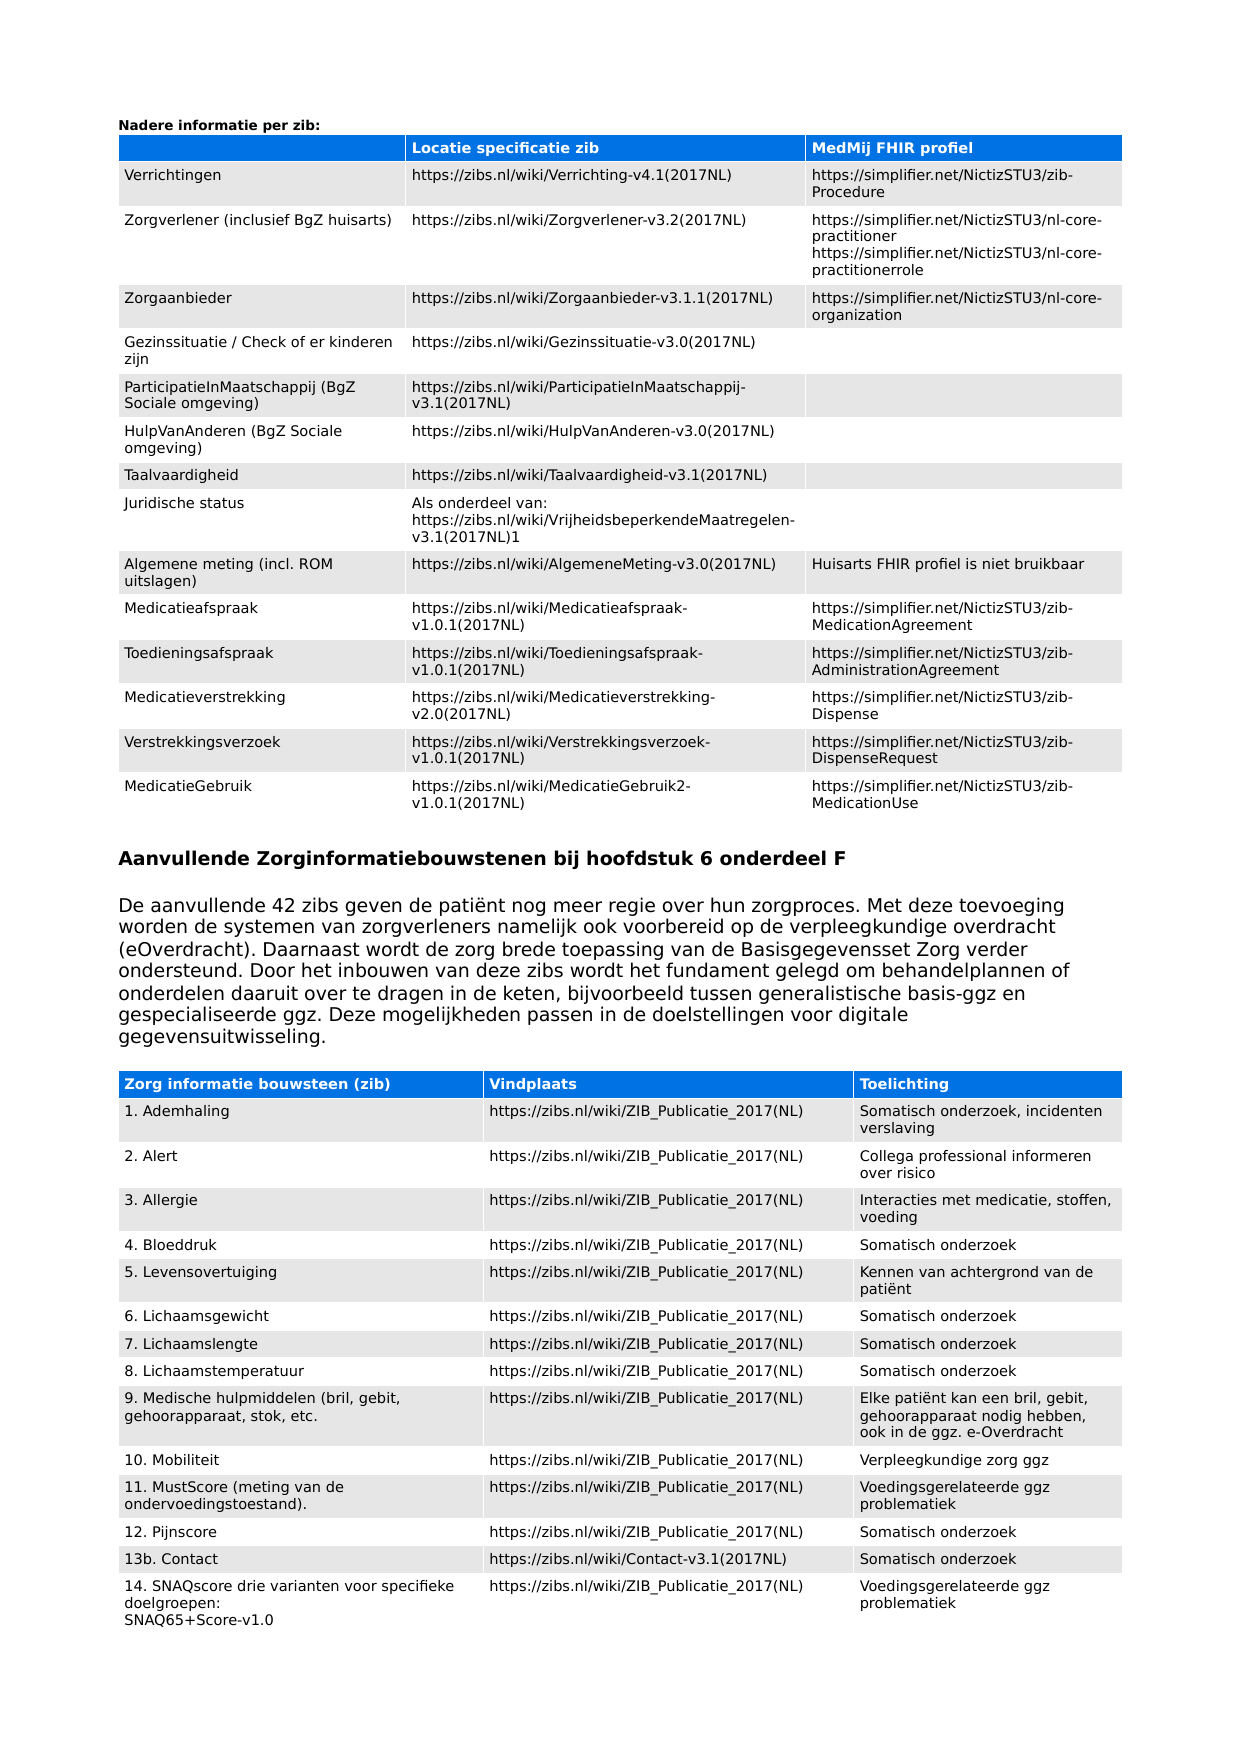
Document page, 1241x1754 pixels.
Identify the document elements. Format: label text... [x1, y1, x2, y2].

table_cell https://zibs.nl/wiki/ZIB_Publicatie_2017(NL) [484, 1331, 853, 1357]
table_cell Gezinssituatie / Check of er kinderen zijn [119, 329, 405, 373]
table_cell https://simplifier.net/NictizSTU3/zib-DispenseRequest [806, 729, 1122, 772]
table_cell 8. Lichaamstemperatuur [119, 1358, 483, 1385]
table_cell Huisarts FHIR profiel is niet bruikbaar [806, 551, 1122, 594]
table_cell Somatisch onderzoek [854, 1519, 1122, 1545]
subtitle Aanvullende Zorginformatiebouwstenen bij hoofdstuk 6 onderdeel F [118, 847, 1122, 869]
table_cell https://zibs.nl/wiki/HulpVanAnderen-v3.0(2017NL) [406, 418, 805, 461]
table_cell Kennen van achtergrond van de patiënt [854, 1259, 1122, 1302]
table_cell Toedieningsafspraak [119, 640, 405, 683]
table_cell Verrichtingen [119, 162, 405, 206]
table_cell https://zibs.nl/wiki/ParticipatieInMaatschappij-v3.1(2017NL) [406, 374, 805, 417]
table_cell MedicatieGebruik [119, 773, 405, 816]
table_cell https://simplifier.net/NictizSTU3/zib-Dispense [806, 684, 1122, 728]
table_cell https://zibs.nl/wiki/Verstrekkingsverzoek-v1.0.1(2017NL) [406, 729, 805, 772]
table_cell [806, 374, 1122, 417]
table_header Vindplaats [484, 1071, 853, 1098]
table_cell Voedingsgerelateerde ggz problematiek [854, 1574, 1122, 1634]
table_cell https://simplifier.net/NictizSTU3/zib-MedicationAgreement [806, 596, 1122, 639]
table_cell 12. Pijnscore [119, 1519, 483, 1545]
table_cell Interacties met medicatie, stoffen, voeding [854, 1188, 1122, 1231]
table_cell Zorgaanbieder [119, 285, 405, 328]
table_cell https://zibs.nl/wiki/ZIB_Publicatie_2017(NL) [484, 1259, 853, 1302]
table_cell MedMij FHIR profiel [806, 135, 1122, 161]
table_cell https://simplifier.net/NictizSTU3/nl-core-organization [806, 285, 1122, 328]
table_cell https://zibs.nl/wiki/ZIB_Publicatie_2017(NL) [484, 1386, 853, 1446]
table_cell 1. Ademhaling [119, 1099, 483, 1142]
table_cell 13b. Contact [119, 1546, 483, 1573]
table_cell 11. MustScore (meting van de ondervoedingstoestand). [119, 1475, 483, 1518]
table_cell 6. Lichaamsgewicht [119, 1304, 483, 1330]
table_cell 5. Levensovertuiging [119, 1259, 483, 1302]
table_cell https://zibs.nl/wiki/ZIB_Publicatie_2017(NL) [484, 1358, 853, 1385]
table_header Nadere informatie per zib: [118, 118, 1122, 134]
table_cell Elke patiënt kan een bril, gebit, gehoorapparaat nodig hebben, ook in de ggz. e-Overdracht [854, 1386, 1122, 1446]
table_cell https://zibs.nl/wiki/ZIB_Publicatie_2017(NL) [484, 1143, 853, 1186]
table_cell [806, 490, 1122, 550]
table_cell ParticipatieInMaatschappij (BgZ Sociale omgeving) [119, 374, 405, 417]
table_cell Somatisch onderzoek [854, 1358, 1122, 1385]
table_cell https://simplifier.net/NictizSTU3/zib-AdministrationAgreement [806, 640, 1122, 683]
table_cell Verstrekkingsverzoek [119, 729, 405, 772]
table_cell https://zibs.nl/wiki/Zorgverlener-v3.2(2017NL) [406, 207, 805, 284]
table_cell 10. Mobiliteit [119, 1447, 483, 1473]
table_cell Taalvaardigheid [119, 463, 405, 489]
table_cell Collega professional informeren over risico [854, 1143, 1122, 1186]
table_cell https://zibs.nl/wiki/Contact-v3.1(2017NL) [484, 1546, 853, 1573]
table_cell Als onderdeel van: https://zibs.nl/wiki/VrijheidsbeperkendeMaatregelen-v3.1(2017NL)1 [406, 490, 805, 550]
table_cell https://simplifier.net/NictizSTU3/nl-core-practitioner https://simplifier.net/NictizSTU3/nl-core-practitionerrole [806, 207, 1122, 284]
table_cell Algemene meting (incl. ROM uitslagen) [119, 551, 405, 594]
table_cell [806, 329, 1122, 373]
table_cell https://zibs.nl/wiki/ZIB_Publicatie_2017(NL) [484, 1519, 853, 1545]
table_header Toelichting [854, 1071, 1122, 1098]
text De aanvullende 42 zibs geven de patiënt nog meer regie over hun zorgproces. Met deze toevoeging worden de systemen van zorgverleners namelijk ook voorbereid op de verpleegkundige overdracht (eOverdracht). Daarnaast wordt de zorg brede toepassing van de Basisgegevensset Zorg verder ondersteund. Door het inbouwen van deze zibs wordt het fundament gelegd om behandelplannen of onderdelen daaruit over te dragen in de keten, bijvoorbeeld tussen generalistische basis-ggz en gespecialiseerde ggz. Deze mogelijkheden passen in de doelstellingen voor digitale gegevensuitwisseling. [118, 894, 1122, 1048]
table_cell https://zibs.nl/wiki/ZIB_Publicatie_2017(NL) [484, 1304, 853, 1330]
table_cell https://zibs.nl/wiki/ZIB_Publicatie_2017(NL) [484, 1188, 853, 1231]
table_cell HulpVanAnderen (BgZ Sociale omgeving) [119, 418, 405, 461]
table_header Zorg informatie bouwsteen (zib) [119, 1071, 483, 1098]
table_cell https://simplifier.net/NictizSTU3/zib-Procedure [806, 162, 1122, 206]
table_cell Zorgverlener (inclusief BgZ huisarts) [119, 207, 405, 284]
table_cell Somatisch onderzoek [854, 1304, 1122, 1330]
table_cell Juridische status [119, 490, 405, 550]
table_cell [806, 418, 1122, 461]
table_cell https://zibs.nl/wiki/Gezinssituatie-v3.0(2017NL) [406, 329, 805, 373]
table_cell https://zibs.nl/wiki/Verrichting-v4.1(2017NL) [406, 162, 805, 206]
table_cell https://simplifier.net/NictizSTU3/zib-MedicationUse [806, 773, 1122, 816]
table_cell [119, 135, 405, 161]
table_cell Somatisch onderzoek, incidenten verslaving [854, 1099, 1122, 1142]
table_cell Somatisch onderzoek [854, 1546, 1122, 1573]
table_cell Locatie specificatie zib [406, 135, 805, 161]
table_cell Medicatieverstrekking [119, 684, 405, 728]
table_cell 3. Allergie [119, 1188, 483, 1231]
table_cell [806, 463, 1122, 489]
table_cell https://zibs.nl/wiki/AlgemeneMeting-v3.0(2017NL) [406, 551, 805, 594]
table_cell 2. Alert [119, 1143, 483, 1186]
table_cell https://zibs.nl/wiki/Taalvaardigheid-v3.1(2017NL) [406, 463, 805, 489]
table_cell https://zibs.nl/wiki/Toedieningsafspraak-v1.0.1(2017NL) [406, 640, 805, 683]
table_cell https://zibs.nl/wiki/MedicatieGebruik2-v1.0.1(2017NL) [406, 773, 805, 816]
table_cell https://zibs.nl/wiki/ZIB_Publicatie_2017(NL) [484, 1232, 853, 1258]
table_cell 14. SNAQscore drie varianten voor specifieke doelgroepen: SNAQ65+Score-v1.0 [119, 1574, 483, 1634]
table_cell https://zibs.nl/wiki/ZIB_Publicatie_2017(NL) [484, 1475, 853, 1518]
table_cell Verpleegkundige zorg ggz [854, 1447, 1122, 1473]
table_cell https://zibs.nl/wiki/ZIB_Publicatie_2017(NL) [484, 1574, 853, 1634]
table_cell https://zibs.nl/wiki/ZIB_Publicatie_2017(NL) [484, 1099, 853, 1142]
table_cell Voedingsgerelateerde ggz problematiek [854, 1475, 1122, 1518]
table_cell 9. Medische hulpmiddelen (bril, gebit, gehoorapparaat, stok, etc. [119, 1386, 483, 1446]
table_cell Somatisch onderzoek [854, 1232, 1122, 1258]
table_cell 4. Bloeddruk [119, 1232, 483, 1258]
table_cell Somatisch onderzoek [854, 1331, 1122, 1357]
table_cell https://zibs.nl/wiki/Medicatieverstrekking-v2.0(2017NL) [406, 684, 805, 728]
table_cell Medicatieafspraak [119, 596, 405, 639]
table_cell 7. Lichaamslengte [119, 1331, 483, 1357]
table_cell https://zibs.nl/wiki/ZIB_Publicatie_2017(NL) [484, 1447, 853, 1473]
table_cell https://zibs.nl/wiki/Medicatieafspraak-v1.0.1(2017NL) [406, 596, 805, 639]
table_cell https://zibs.nl/wiki/Zorgaanbieder-v3.1.1(2017NL) [406, 285, 805, 328]
